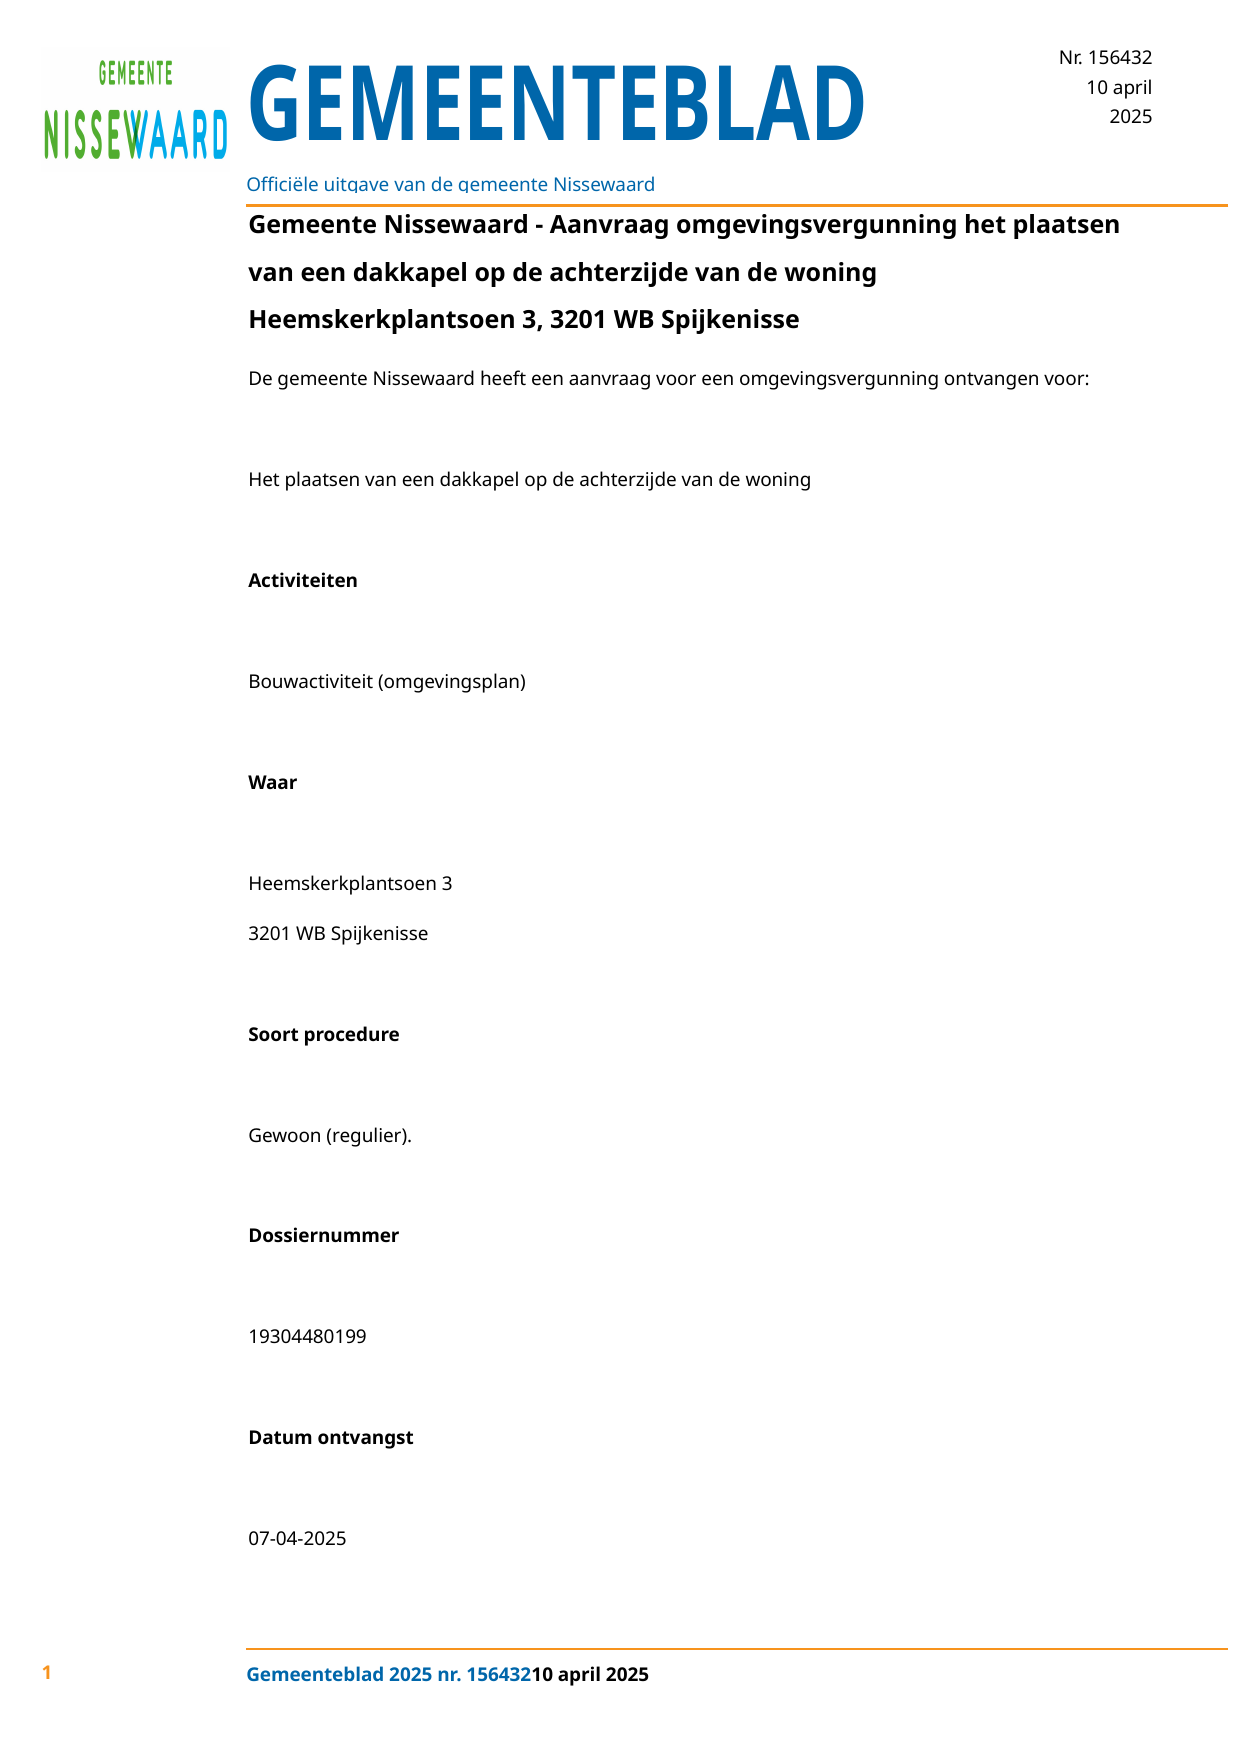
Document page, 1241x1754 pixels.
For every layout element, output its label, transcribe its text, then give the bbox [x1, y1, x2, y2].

text Waar [248, 769, 1152, 794]
text Heemskerkplantsoen 3 [248, 870, 1152, 895]
text Datum ontvangst [248, 1424, 1152, 1450]
text 07-04-2025 [248, 1525, 1152, 1551]
text 19304480199 [248, 1323, 1152, 1349]
text Bouwactiviteit (omgevingsplan) [248, 668, 1152, 694]
text Gemeente Nissewaard - Aanvraag omgevingsvergunning het plaatsen van een dakkapel op de achterzijde van de woning Heemskerkplantsoen 3, 3201 WB Spijkenisse [248, 207, 1152, 336]
text Dossiernummer [248, 1223, 1152, 1248]
text Het plaatsen van een dakkapel op de achterzijde van de woning [248, 466, 1152, 492]
text Activiteiten [248, 567, 1152, 593]
text 3201 WB Spijkenisse [248, 920, 1152, 946]
picture [41, 47, 231, 172]
text Gewoon (regulier). [248, 1122, 1152, 1147]
text De gemeente Nissewaard heeft een aanvraag voor een omgevingsvergunning ontvangen voor: [248, 366, 1152, 391]
text Soort procedure [248, 1021, 1152, 1047]
